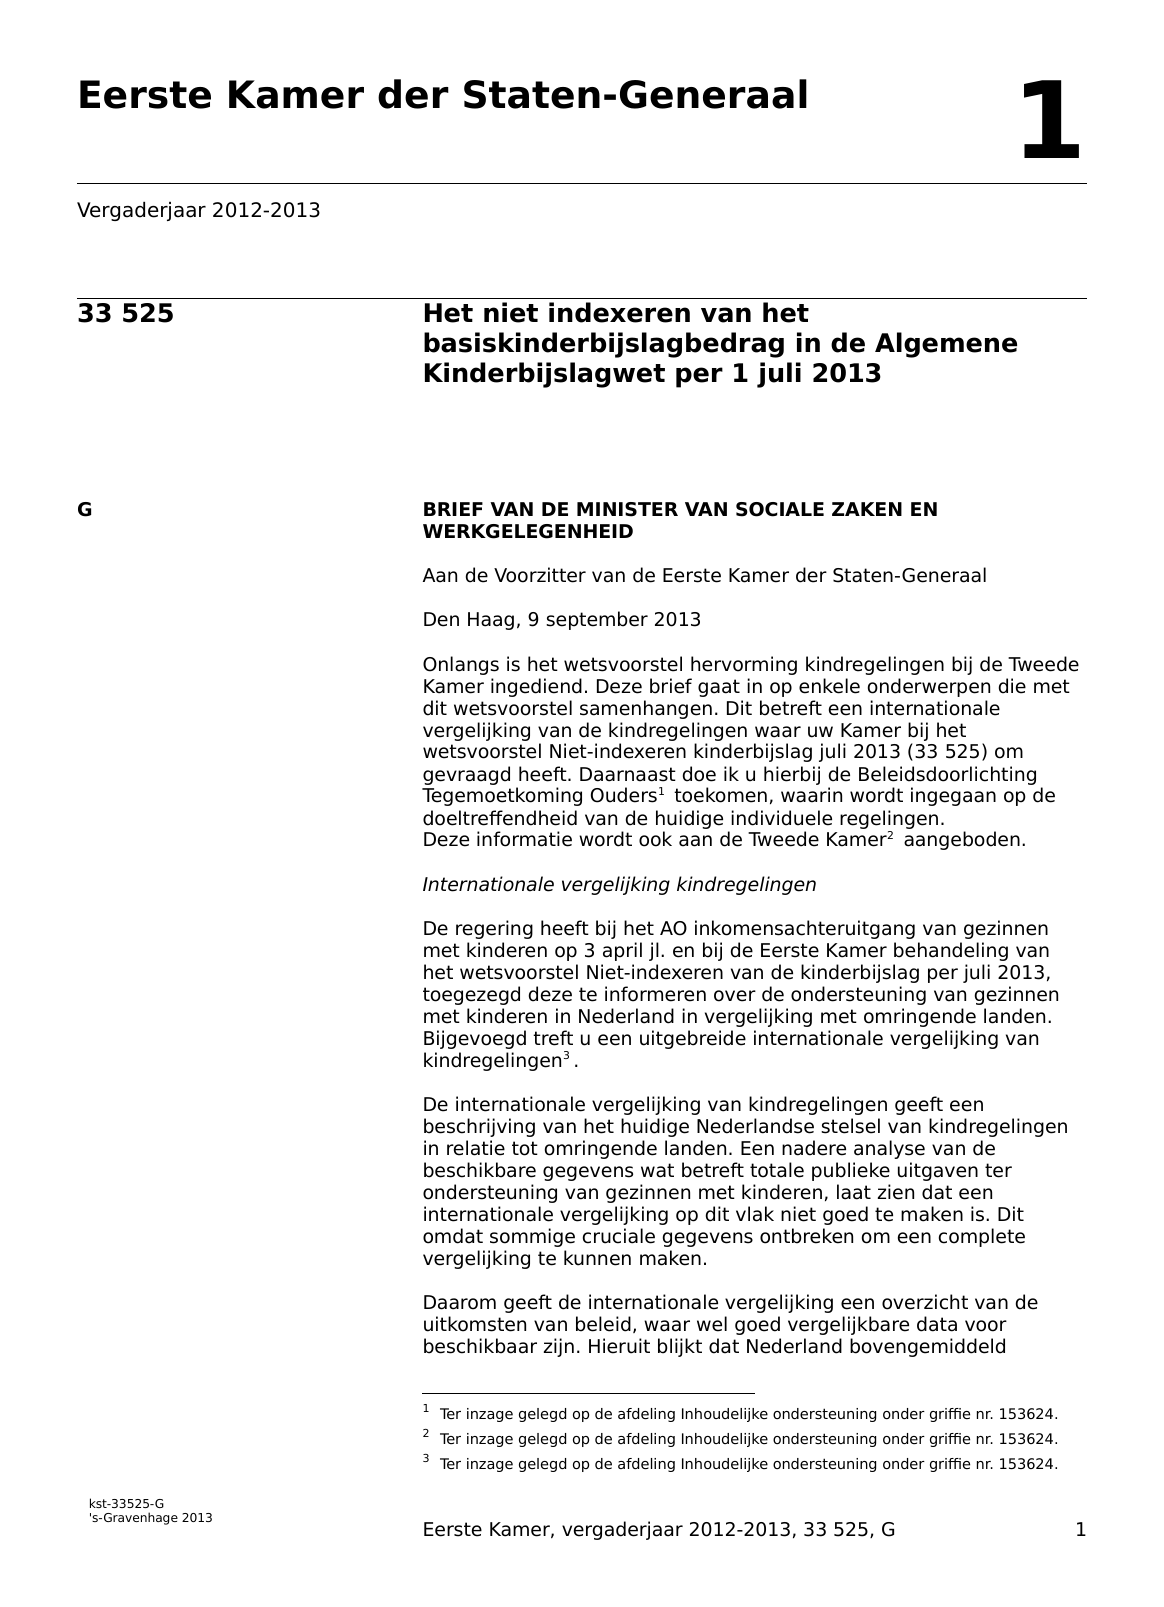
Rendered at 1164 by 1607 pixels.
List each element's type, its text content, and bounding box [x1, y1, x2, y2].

text Ter inzage gelegd op de afdeling Inhoudelijke ondersteuning onder griffie nr. 153624. [422, 1402, 1087, 1424]
text De regering heeft bij het AO inkomensachteruitgang van gezinnen met kinderen op 3 april jl. en bij de Eerste Kamer behandeling van het wetsvoorstel Niet-indexeren van de kinderbijslag per juli 2013, toegezegd deze te informeren over de ondersteuning van gezinnen met kinderen in Nederland in vergelijking met omringende landen. Bijgevoegd treft u een uitgebreide internationale vergelijking van kindregelingen. [422, 918, 1087, 1072]
table_header Eerste Kamer der Staten-Generaal [77, 59, 886, 183]
text De internationale vergelijking van kindregelingen geeft een beschrijving van het huidige Nederlandse stelsel van kindregelingen in relatie tot omringende landen. Een nadere analyse van de beschikbare gegevens wat betreft totale publieke uitgaven ter ondersteuning van gezinnen met kinderen, laat zien dat een internationale vergelijking op dit vlak niet goed te maken is. Dit omdat sommige cruciale gegevens ontbreken om een complete vergelijking te kunnen maken. [422, 1094, 1087, 1269]
text Daarom geeft de internationale vergelijking een overzicht van de uitkomsten van beleid, waar wel goed vergelijkbare data voor beschikbaar zijn. Hieruit blijkt dat Nederland bovengemiddeld [422, 1292, 1087, 1358]
table_cell Vergaderjaar 2012-2013 [77, 184, 1087, 298]
text kst-33525-G [88, 1497, 323, 1511]
text Den Haag, 9 september 2013 [422, 609, 1087, 631]
subtitle Internationale vergelijking kindregelingen [422, 873, 1087, 896]
text 's-Gravenhage 2013 [88, 1511, 323, 1525]
text Ter inzage gelegd op de afdeling Inhoudelijke ondersteuning onder griffie nr. 153624. [422, 1427, 1087, 1449]
table_header 1 [886, 59, 1087, 183]
subtitle G BRIEF VAN DE MINISTER VAN SOCIALE ZAKEN EN WERKGELEGENHEID [77, 499, 1087, 543]
subtitle 33 525 Het niet indexeren van het basiskinderbijslagbedrag in de Algemene Kinderbijslagwet per 1 juli 2013 [77, 299, 1087, 388]
text Onlangs is het wetsvoorstel hervorming kindregelingen bij de Tweede Kamer ingediend. Deze brief gaat in op enkele onderwerpen die met dit wetsvoorstel samenhangen. Dit betreft een internationale vergelijking van de kindregelingen waar uw Kamer bij het wetsvoorstel Niet-indexeren kinderbijslag juli 2013 (33 525) om gevraagd heeft. Daarnaast doe ik u hierbij de Beleidsdoorlichting Tegemoetkoming Ouders toekomen, waarin wordt ingegaan op de doeltreffendheid van de huidige individuele regelingen. [422, 653, 1087, 829]
text Deze informatie wordt ook aan de Tweede Kamer aangeboden. [422, 829, 1087, 851]
text Aan de Voorzitter van de Eerste Kamer der Staten-Generaal [422, 565, 1087, 587]
text Ter inzage gelegd op de afdeling Inhoudelijke ondersteuning onder griffie nr. 153624. [422, 1452, 1087, 1474]
